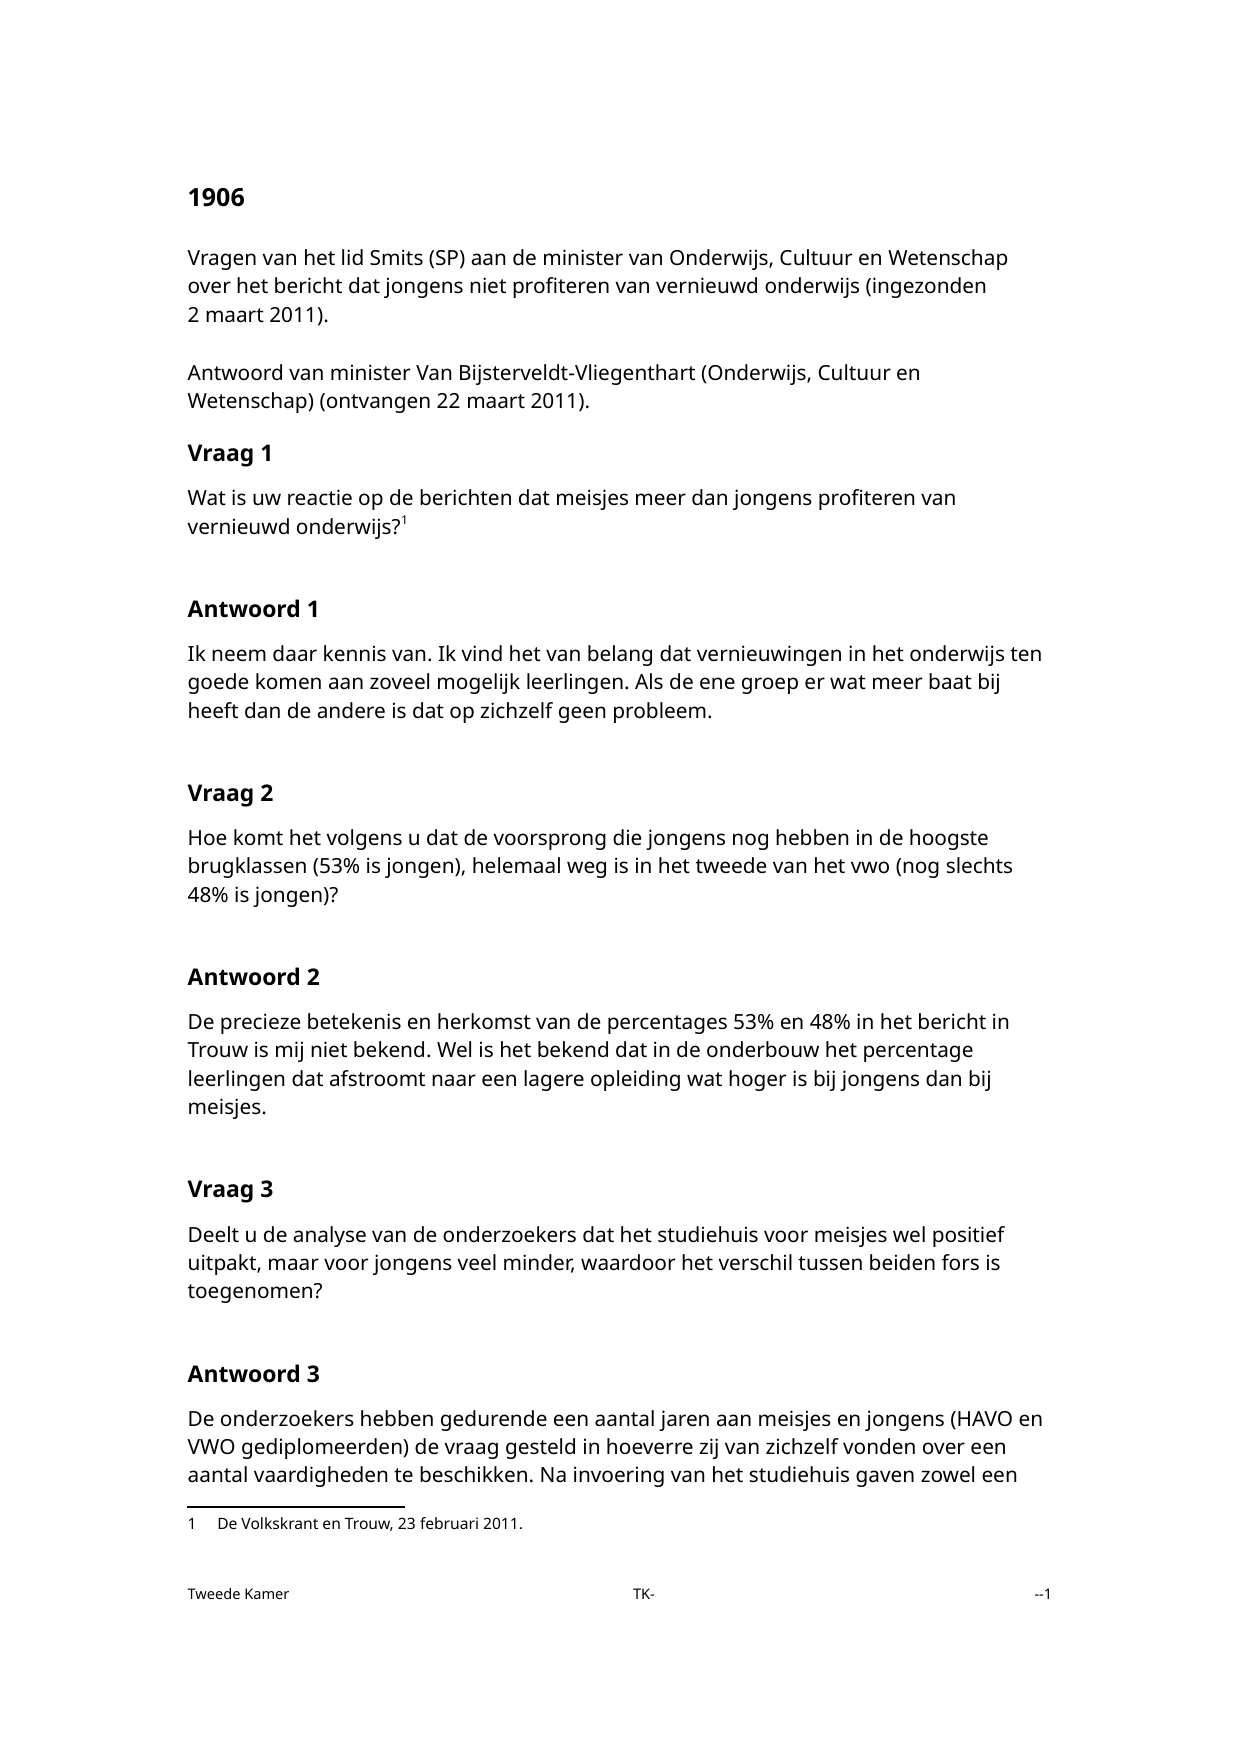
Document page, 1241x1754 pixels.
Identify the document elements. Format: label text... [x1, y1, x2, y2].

subtitle Vraag 2 [187, 777, 1053, 808]
text De Volkskrant en Trouw, 23 februari 2011. [187, 1506, 1053, 1534]
text 1906 [187, 179, 1053, 213]
text De onderzoekers hebben gedurende een aantal jaren aan meisjes en jongens (HAVO en VWO gediplomeerden) de vraag gesteld in hoeverre zij van zichzelf vonden over een aantal vaardigheden te beschikken. Na invoering van het studiehuis gaven zowel een [187, 1404, 1053, 1489]
text De precieze betekenis en herkomst van de percentages 53% en 48% in het bericht in Trouw is mij niet bekend. Wel is het bekend dat in de onderbouw het percentage leerlingen dat afstroomt naar een lagere opleiding wat hoger is bij jongens dan bij meisjes. [187, 1007, 1053, 1121]
subtitle Antwoord 2 [187, 961, 1053, 992]
subtitle Vraag 1 [187, 437, 1053, 468]
text Wat is uw reactie op de berichten dat meisjes meer dan jongens profiteren van vernieuwd onderwijs? [187, 483, 1053, 540]
subtitle Antwoord 3 [187, 1357, 1053, 1389]
text Hoe komt het volgens u dat de voorsprong die jongens nog hebben in de hoogste brugklassen (53% is jongen), helemaal weg is in het tweede van het vwo (nog slechts 48% is jongen)? [187, 823, 1053, 908]
subtitle Vraag 3 [187, 1173, 1053, 1205]
text Ik neem daar kennis van. Ik vind het van belang dat vernieuwingen in het onderwijs ten goede komen aan zoveel mogelijk leerlingen. Als de ene groep er wat meer baat bij heeft dan de andere is dat op zichzelf geen probleem. [187, 639, 1053, 724]
text Vragen van het lid Smits (SP) aan de minister van Onderwijs, Cultuur en Wetenschap over het bericht dat jongens niet profiteren van vernieuwd onderwijs (ingezonden 2 maart 2011). [187, 243, 1053, 328]
text Deelt u de analyse van de onderzoekers dat het studiehuis voor meisjes wel positief uitpakt, maar voor jongens veel minder, waardoor het verschil tussen beiden fors is toegenomen? [187, 1220, 1053, 1305]
text Antwoord van minister Van Bijsterveldt-Vliegenthart (Onderwijs, Cultuur en Wetenschap) (ontvangen 22 maart 2011). [187, 358, 1053, 415]
subtitle Antwoord 1 [187, 593, 1053, 624]
